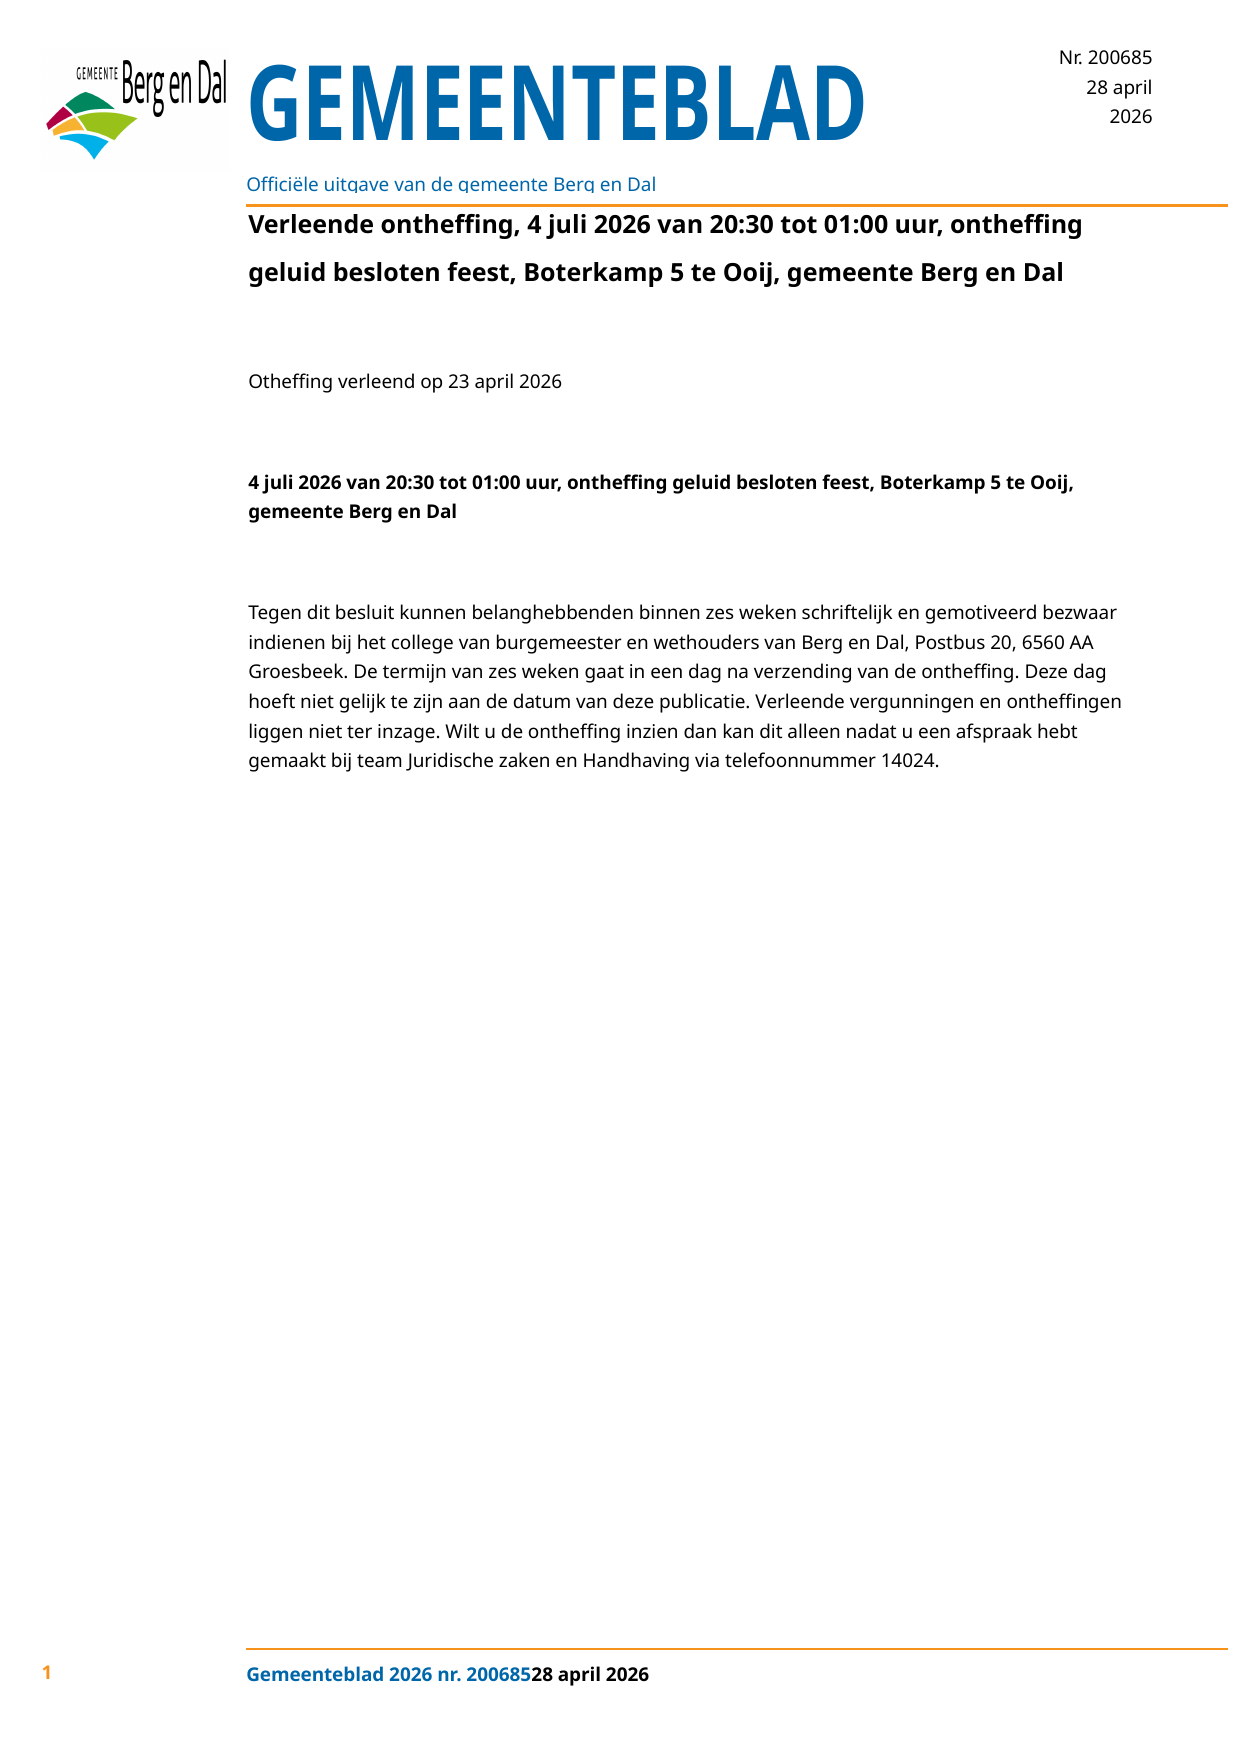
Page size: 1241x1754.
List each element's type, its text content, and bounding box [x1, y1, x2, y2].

picture [41, 47, 231, 172]
text 4 juli 2026 van 20:30 tot 01:00 uur, ontheffing geluid besloten feest, Boterkamp 5 te Ooij, gemeente Berg en Dal [248, 469, 1152, 524]
text Otheffing verleend op 23 april 2026 [248, 368, 1152, 394]
text Verleende ontheffing, 4 juli 2026 van 20:30 tot 01:00 uur, ontheffing geluid besloten feest, Boterkamp 5 te Ooij, gemeente Berg en Dal [248, 207, 1152, 288]
text Tegen dit besluit kunnen belanghebbenden binnen zes weken schriftelijk en gemotiveerd bezwaar indienen bij het college van burgemeester en wethouders van Berg en Dal, Postbus 20, 6560 AA Groesbeek. De termijn van zes weken gaat in een dag na verzending van de ontheffing. Deze dag hoeft niet gelijk te zijn aan de datum van deze publicatie. Verleende vergunningen en ontheffingen liggen niet ter inzage. Wilt u de ontheffing inzien dan kan dit alleen nadat u een afspraak hebt gemaakt bij team Juridische zaken en Handhaving via telefoonnummer 14024. [248, 599, 1152, 773]
